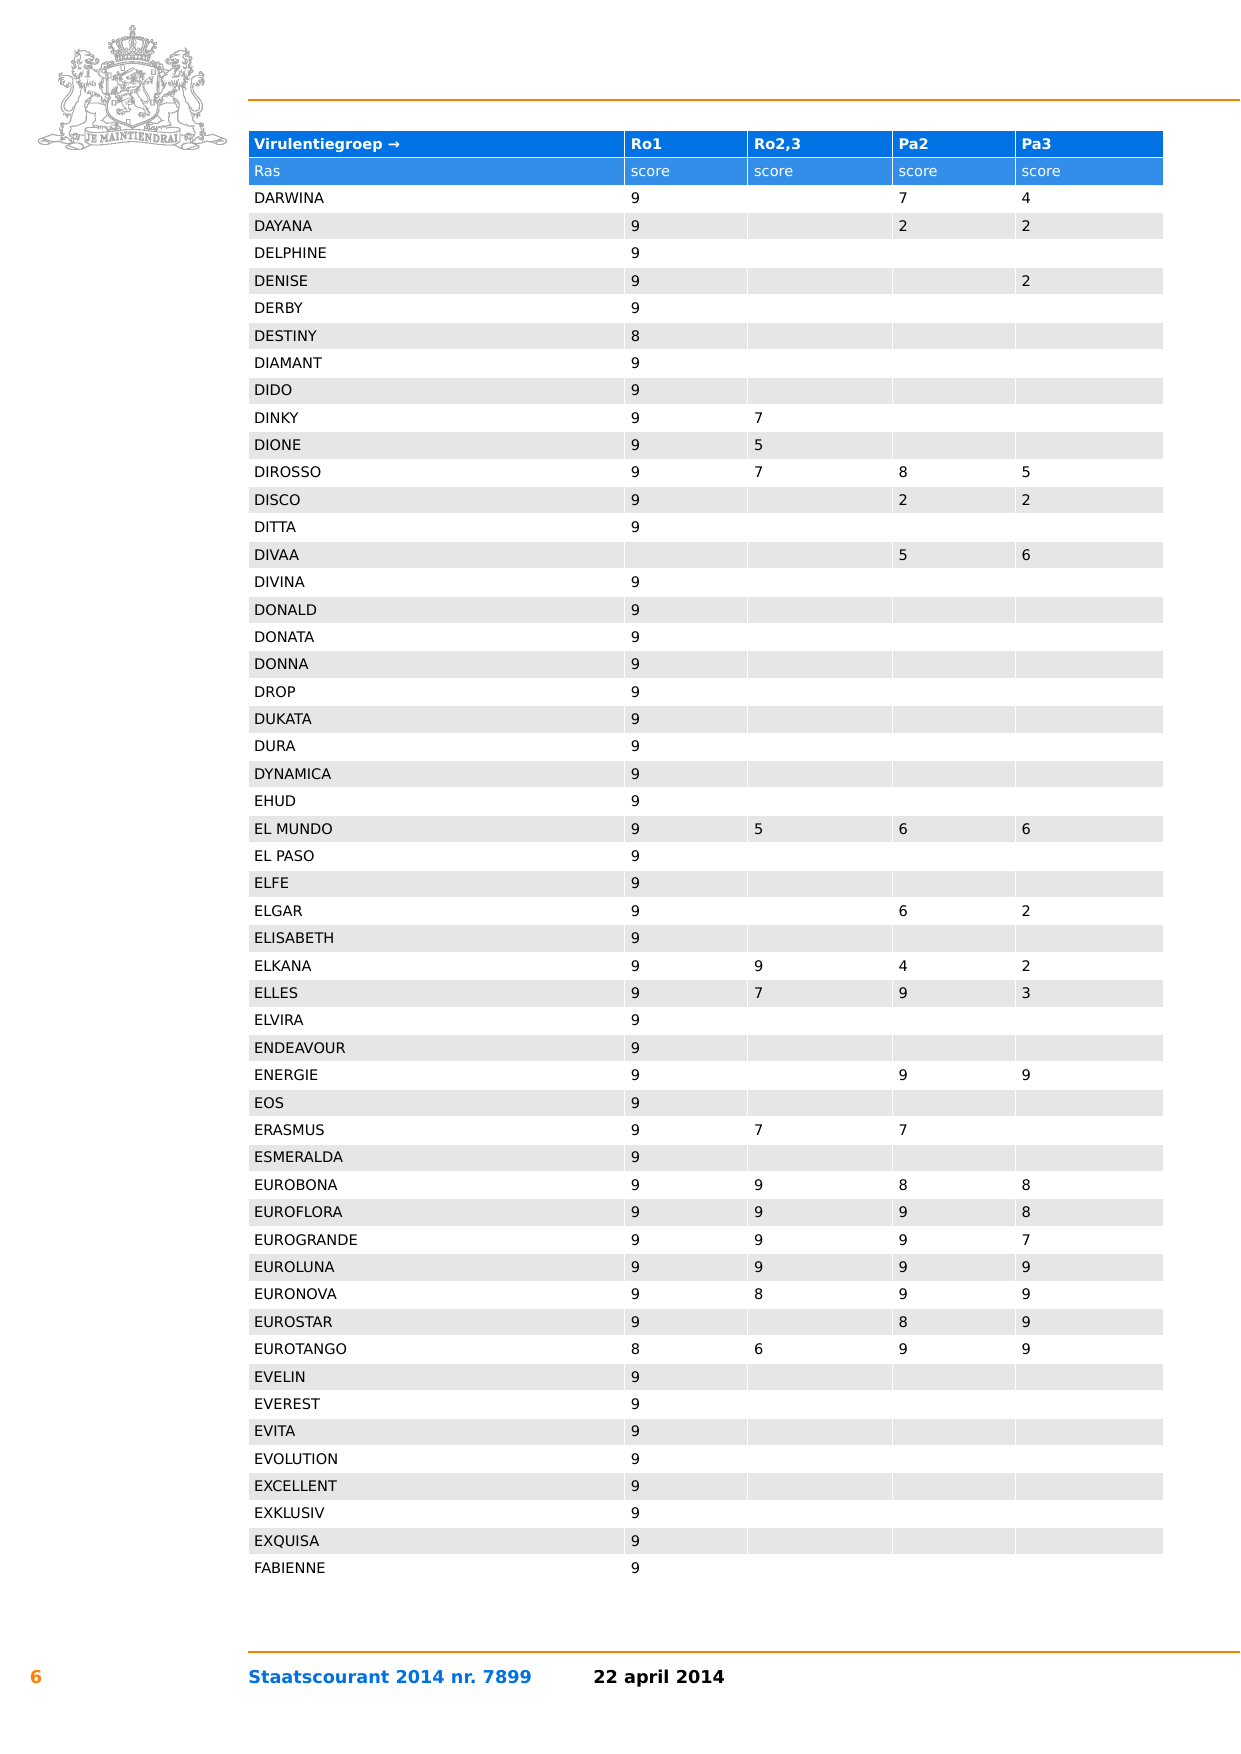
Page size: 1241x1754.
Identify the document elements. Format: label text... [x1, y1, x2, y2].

table_cell 9 [625, 515, 747, 541]
table_cell 9 [625, 1528, 747, 1554]
table_cell 3 [1016, 980, 1163, 1007]
table_cell ENERGIE [249, 1063, 624, 1089]
table_cell [1016, 789, 1163, 815]
table_cell 9 [748, 1199, 892, 1226]
table_cell [748, 651, 892, 678]
table_cell [893, 706, 1015, 733]
table_cell ELGAR [249, 898, 624, 924]
table_cell [1016, 1391, 1163, 1417]
table_cell 9 [625, 1145, 747, 1171]
table_cell 9 [625, 569, 747, 596]
table_cell [748, 542, 892, 568]
table_cell DIVAA [249, 542, 624, 568]
table_cell DURA [249, 734, 624, 760]
table_cell [1016, 925, 1163, 952]
table_cell [893, 1528, 1015, 1554]
table_cell 9 [748, 1172, 892, 1198]
table_cell 9 [625, 350, 747, 376]
table_cell [748, 487, 892, 513]
table_cell [893, 1008, 1015, 1034]
table_cell Ras [249, 158, 624, 185]
table_cell 9 [625, 789, 747, 815]
table_cell [1016, 350, 1163, 376]
table_cell 9 [625, 268, 747, 294]
table_cell 7 [748, 1117, 892, 1143]
table_cell EUROBONA [249, 1172, 624, 1198]
table_cell [748, 1063, 892, 1089]
table_cell [1016, 405, 1163, 431]
table_cell FABIENNE [249, 1556, 624, 1582]
table_cell 9 [893, 1199, 1015, 1226]
table_cell [748, 679, 892, 705]
table_cell [1016, 843, 1163, 869]
table_cell [748, 186, 892, 212]
table_cell 9 [625, 1254, 747, 1281]
table_cell 8 [625, 323, 747, 349]
table_cell DIROSSO [249, 460, 624, 486]
table_cell [893, 1364, 1015, 1390]
table_cell EHUD [249, 789, 624, 815]
table_header Pa2 [893, 131, 1015, 157]
table_cell [893, 624, 1015, 650]
table_cell 9 [625, 706, 747, 733]
table_cell 6 [893, 816, 1015, 842]
table_cell EVEREST [249, 1391, 624, 1417]
table_cell DENISE [249, 268, 624, 294]
table_cell 9 [893, 980, 1015, 1007]
table_cell [1016, 1008, 1163, 1034]
table_cell ESMERALDA [249, 1145, 624, 1171]
table_cell [748, 213, 892, 239]
table_cell DONATA [249, 624, 624, 650]
table_cell [748, 295, 892, 322]
table_cell 9 [893, 1336, 1015, 1363]
table_cell [748, 1528, 892, 1554]
table_cell 9 [625, 1556, 747, 1582]
table_cell 9 [625, 816, 747, 842]
table_cell [748, 515, 892, 541]
table_cell DIONE [249, 432, 624, 459]
table_cell [1016, 761, 1163, 787]
table_cell 8 [893, 460, 1015, 486]
table_cell [893, 405, 1015, 431]
table_cell 6 [893, 898, 1015, 924]
table_cell DESTINY [249, 323, 624, 349]
table_cell [748, 1309, 892, 1335]
table_cell 2 [1016, 487, 1163, 513]
table_cell 9 [625, 898, 747, 924]
table_cell DINKY [249, 405, 624, 431]
table_cell [893, 268, 1015, 294]
table_cell 9 [625, 1419, 747, 1445]
table_cell [893, 651, 1015, 678]
table_cell 9 [625, 241, 747, 267]
table_cell [1016, 597, 1163, 623]
table_cell [893, 734, 1015, 760]
table_cell [748, 1090, 892, 1116]
table_cell DONALD [249, 597, 624, 623]
table_cell 9 [893, 1063, 1015, 1089]
table_cell [1016, 871, 1163, 897]
table_cell score [893, 158, 1015, 185]
table_cell [748, 1473, 892, 1500]
table_cell [1016, 323, 1163, 349]
table_cell DIDO [249, 378, 624, 404]
table_cell [748, 925, 892, 952]
table_cell [748, 569, 892, 596]
table_cell [748, 1145, 892, 1171]
table_cell 9 [625, 925, 747, 952]
table_cell 9 [625, 1199, 747, 1226]
table_cell [748, 1035, 892, 1061]
table_cell EUROGRANDE [249, 1227, 624, 1253]
table_cell EXKLUSIV [249, 1501, 624, 1527]
table_cell 8 [1016, 1172, 1163, 1198]
table_cell DIVINA [249, 569, 624, 596]
table_cell 9 [625, 871, 747, 897]
table_cell [893, 323, 1015, 349]
table_cell score [625, 158, 747, 185]
table_cell [1016, 515, 1163, 541]
table_cell 7 [893, 186, 1015, 212]
table_cell 9 [748, 953, 892, 979]
table_cell 6 [1016, 816, 1163, 842]
table_cell [748, 898, 892, 924]
table_cell 4 [893, 953, 1015, 979]
table_cell EUROSTAR [249, 1309, 624, 1335]
table_cell 9 [1016, 1336, 1163, 1363]
table_cell [1016, 706, 1163, 733]
table_cell 9 [625, 186, 747, 212]
table_cell [893, 1035, 1015, 1061]
table_cell [748, 1419, 892, 1445]
table_cell EXQUISA [249, 1528, 624, 1554]
table_cell 8 [893, 1309, 1015, 1335]
table_cell 7 [1016, 1227, 1163, 1253]
table_cell 9 [625, 1501, 747, 1527]
table_cell 9 [625, 460, 747, 486]
table_cell 9 [625, 487, 747, 513]
table_cell [748, 241, 892, 267]
table_cell [1016, 679, 1163, 705]
table_cell [893, 1501, 1015, 1527]
table_cell [748, 706, 892, 733]
table_cell [748, 1556, 892, 1582]
table_cell ELLES [249, 980, 624, 1007]
table_cell 5 [1016, 460, 1163, 486]
table_cell 9 [625, 624, 747, 650]
table_cell DIAMANT [249, 350, 624, 376]
table_cell ELKANA [249, 953, 624, 979]
table_cell [748, 1501, 892, 1527]
table_cell 5 [748, 432, 892, 459]
table_cell EVELIN [249, 1364, 624, 1390]
table_cell [748, 350, 892, 376]
table_cell [1016, 624, 1163, 650]
table_cell [893, 515, 1015, 541]
table_cell 9 [625, 405, 747, 431]
table_cell DUKATA [249, 706, 624, 733]
table_cell EVOLUTION [249, 1446, 624, 1472]
table_cell 9 [625, 734, 747, 760]
table_cell DITTA [249, 515, 624, 541]
table_cell [893, 843, 1015, 869]
table_cell [1016, 1501, 1163, 1527]
table_cell 2 [1016, 898, 1163, 924]
table_cell [748, 624, 892, 650]
table_cell [1016, 295, 1163, 322]
table_cell ERASMUS [249, 1117, 624, 1143]
table_cell [893, 569, 1015, 596]
table_cell 9 [625, 378, 747, 404]
table_cell 8 [893, 1172, 1015, 1198]
table_cell score [1016, 158, 1163, 185]
table_cell 2 [893, 213, 1015, 239]
table_cell [1016, 651, 1163, 678]
table_cell [748, 871, 892, 897]
table_cell 9 [1016, 1282, 1163, 1308]
table_cell [893, 295, 1015, 322]
table_cell EXCELLENT [249, 1473, 624, 1500]
table_cell [748, 1391, 892, 1417]
table_cell 7 [748, 980, 892, 1007]
table_cell 2 [1016, 213, 1163, 239]
table_cell 9 [625, 597, 747, 623]
table_cell 9 [625, 679, 747, 705]
table_cell 6 [1016, 542, 1163, 568]
table_cell [1016, 1117, 1163, 1143]
table_cell ELISABETH [249, 925, 624, 952]
table_cell EUROTANGO [249, 1336, 624, 1363]
table_cell [748, 843, 892, 869]
table_cell [893, 241, 1015, 267]
table_cell 9 [625, 843, 747, 869]
table_cell 9 [625, 761, 747, 787]
table_cell 9 [625, 295, 747, 322]
table_cell DERBY [249, 295, 624, 322]
table_cell 9 [625, 1446, 747, 1472]
table_header Ro1 [625, 131, 747, 157]
table_cell 9 [625, 1090, 747, 1116]
table_cell [1016, 1556, 1163, 1582]
table_cell 9 [893, 1227, 1015, 1253]
table_cell 9 [625, 1008, 747, 1034]
table_cell [1016, 1090, 1163, 1116]
table_cell [893, 1446, 1015, 1472]
table_cell [893, 597, 1015, 623]
table_cell [748, 761, 892, 787]
table_cell [893, 679, 1015, 705]
table_cell [1016, 432, 1163, 459]
table_cell EL PASO [249, 843, 624, 869]
table_cell [625, 542, 747, 568]
table_cell [893, 789, 1015, 815]
table_cell [893, 350, 1015, 376]
table_cell 9 [625, 651, 747, 678]
table_cell [748, 1008, 892, 1034]
table_cell DAYANA [249, 213, 624, 239]
table_cell [893, 761, 1015, 787]
table_cell 9 [625, 213, 747, 239]
table_cell DROP [249, 679, 624, 705]
table_cell [1016, 1473, 1163, 1500]
table_cell 9 [748, 1254, 892, 1281]
table_cell EOS [249, 1090, 624, 1116]
table_cell [893, 1145, 1015, 1171]
table_cell EUROLUNA [249, 1254, 624, 1281]
table_cell EURONOVA [249, 1282, 624, 1308]
table_header Virulentiegroep → [249, 131, 624, 157]
table_cell [1016, 734, 1163, 760]
table_cell 9 [1016, 1063, 1163, 1089]
table_cell EUROFLORA [249, 1199, 624, 1226]
table_cell [893, 925, 1015, 952]
table_cell 5 [893, 542, 1015, 568]
table_cell DISCO [249, 487, 624, 513]
table_cell ENDEAVOUR [249, 1035, 624, 1061]
table_cell [748, 268, 892, 294]
table_cell DYNAMICA [249, 761, 624, 787]
table_cell [748, 378, 892, 404]
table_cell [1016, 1419, 1163, 1445]
table_cell ELVIRA [249, 1008, 624, 1034]
table_cell [1016, 378, 1163, 404]
table_cell 8 [748, 1282, 892, 1308]
table_cell [893, 432, 1015, 459]
table_cell [1016, 569, 1163, 596]
table_cell [748, 1364, 892, 1390]
table_cell 9 [893, 1254, 1015, 1281]
table_cell EL MUNDO [249, 816, 624, 842]
table_cell 9 [625, 1364, 747, 1390]
table_cell 9 [1016, 1309, 1163, 1335]
table_cell [1016, 241, 1163, 267]
table_cell [748, 734, 892, 760]
table_cell 9 [625, 1309, 747, 1335]
table_cell 9 [625, 980, 747, 1007]
table_header Pa3 [1016, 131, 1163, 157]
table_cell 9 [625, 1117, 747, 1143]
table_cell DELPHINE [249, 241, 624, 267]
table_cell DONNA [249, 651, 624, 678]
table_cell 2 [1016, 953, 1163, 979]
table_cell 9 [625, 432, 747, 459]
table_cell [893, 871, 1015, 897]
table_cell EVITA [249, 1419, 624, 1445]
table_cell DARWINA [249, 186, 624, 212]
table_cell 9 [625, 1391, 747, 1417]
table_cell 9 [625, 1473, 747, 1500]
table_cell [748, 597, 892, 623]
table_cell 2 [893, 487, 1015, 513]
table_cell [893, 1391, 1015, 1417]
table_cell [893, 1090, 1015, 1116]
table_cell 7 [748, 460, 892, 486]
table_cell ELFE [249, 871, 624, 897]
table_cell [893, 1419, 1015, 1445]
table_header Ro2,3 [748, 131, 892, 157]
table_cell 4 [1016, 186, 1163, 212]
table_cell 2 [1016, 268, 1163, 294]
table_cell [893, 1556, 1015, 1582]
table_cell 9 [625, 1282, 747, 1308]
table_cell [748, 323, 892, 349]
table_cell [1016, 1446, 1163, 1472]
table_cell [1016, 1035, 1163, 1061]
table_cell 7 [893, 1117, 1015, 1143]
table_cell 9 [625, 953, 747, 979]
table_cell 9 [625, 1172, 747, 1198]
table_cell [893, 1473, 1015, 1500]
table_cell 9 [893, 1282, 1015, 1308]
table_cell 9 [625, 1063, 747, 1089]
table_cell [1016, 1528, 1163, 1554]
table_cell 6 [748, 1336, 892, 1363]
table_cell 5 [748, 816, 892, 842]
table_cell 8 [1016, 1199, 1163, 1226]
table_cell [748, 789, 892, 815]
table_cell 9 [1016, 1254, 1163, 1281]
table_cell 7 [748, 405, 892, 431]
table_cell 8 [625, 1336, 747, 1363]
table_cell 9 [625, 1227, 747, 1253]
table_cell [1016, 1145, 1163, 1171]
table_cell [1016, 1364, 1163, 1390]
table_cell [893, 378, 1015, 404]
table_cell 9 [625, 1035, 747, 1061]
table_cell [748, 1446, 892, 1472]
table_cell 9 [748, 1227, 892, 1253]
table_cell score [748, 158, 892, 185]
picture [38, 25, 227, 150]
